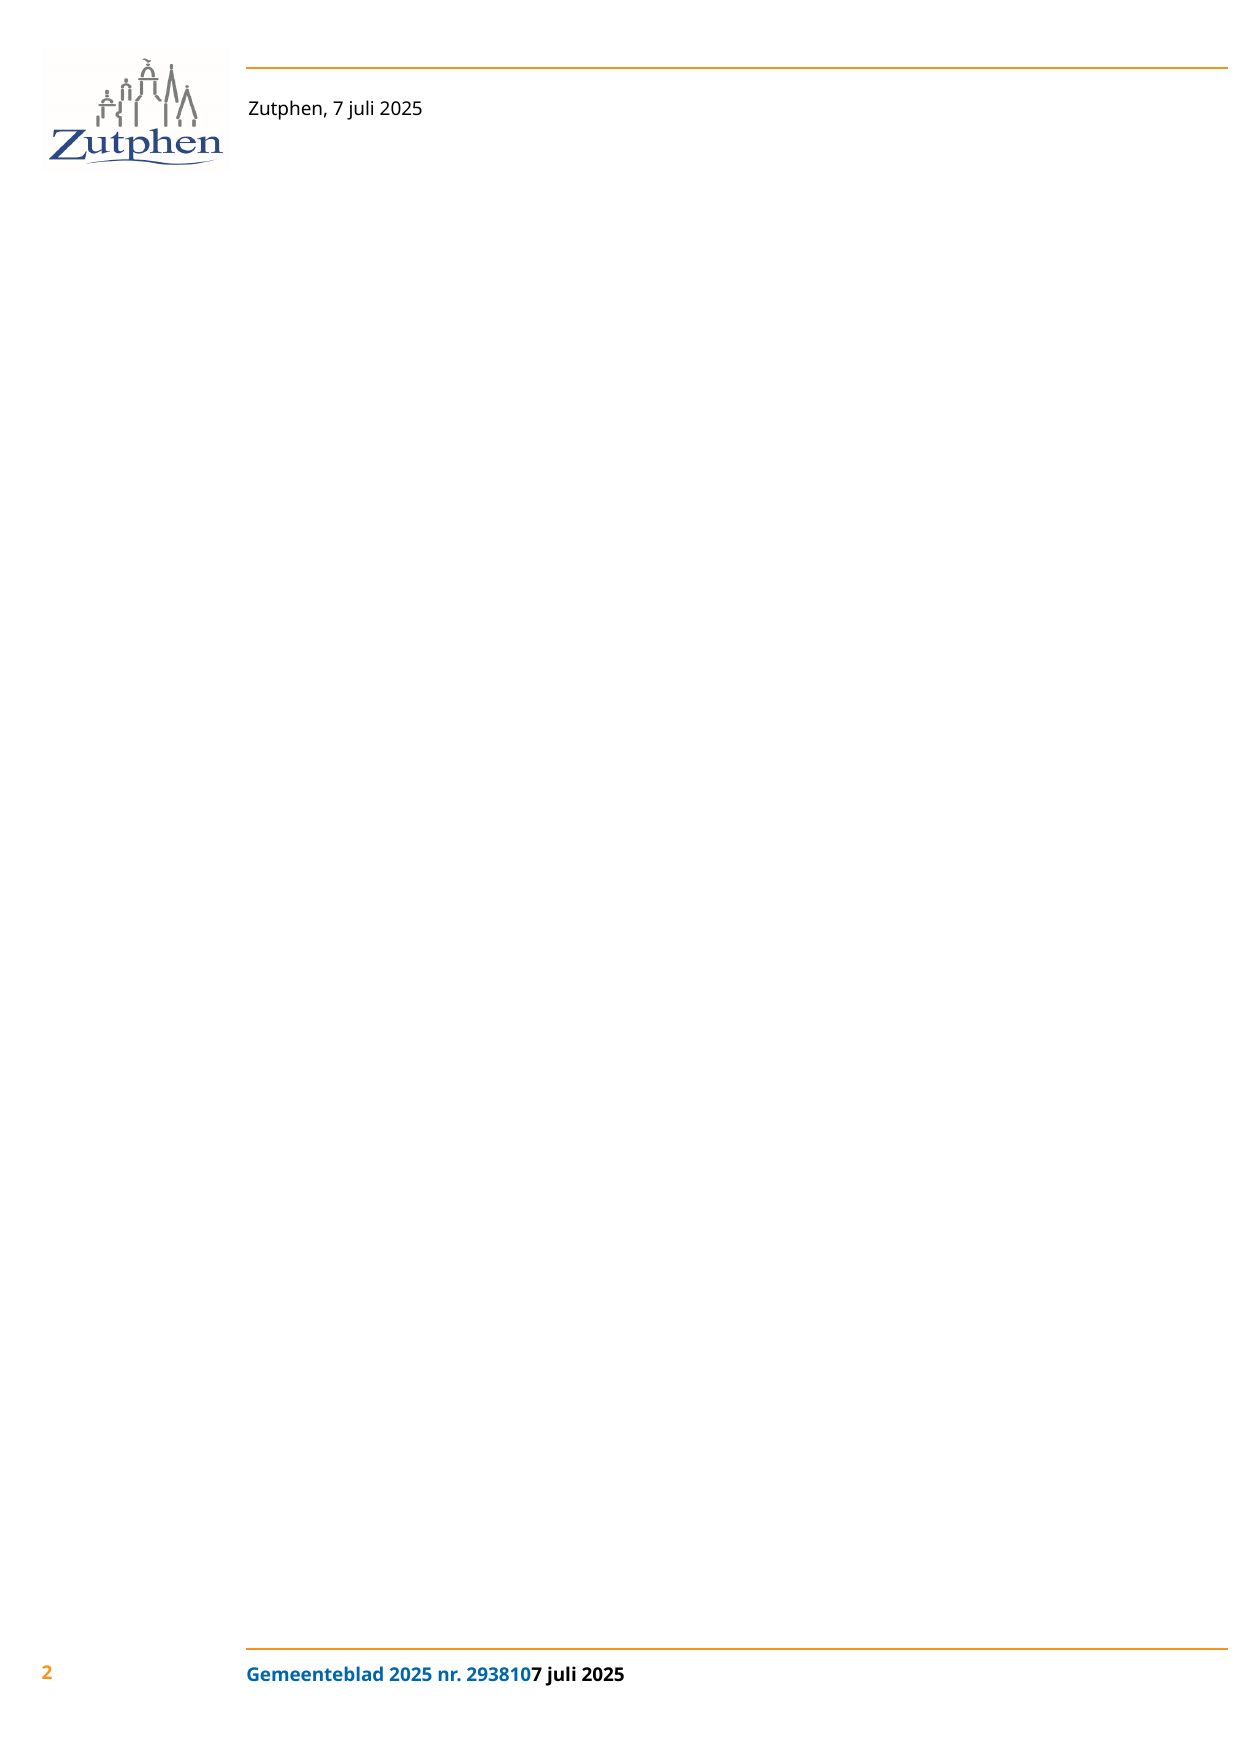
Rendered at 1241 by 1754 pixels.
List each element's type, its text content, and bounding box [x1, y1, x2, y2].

text Zutphen, 7 juli 2025 [248, 95, 1152, 121]
picture [41, 47, 231, 172]
